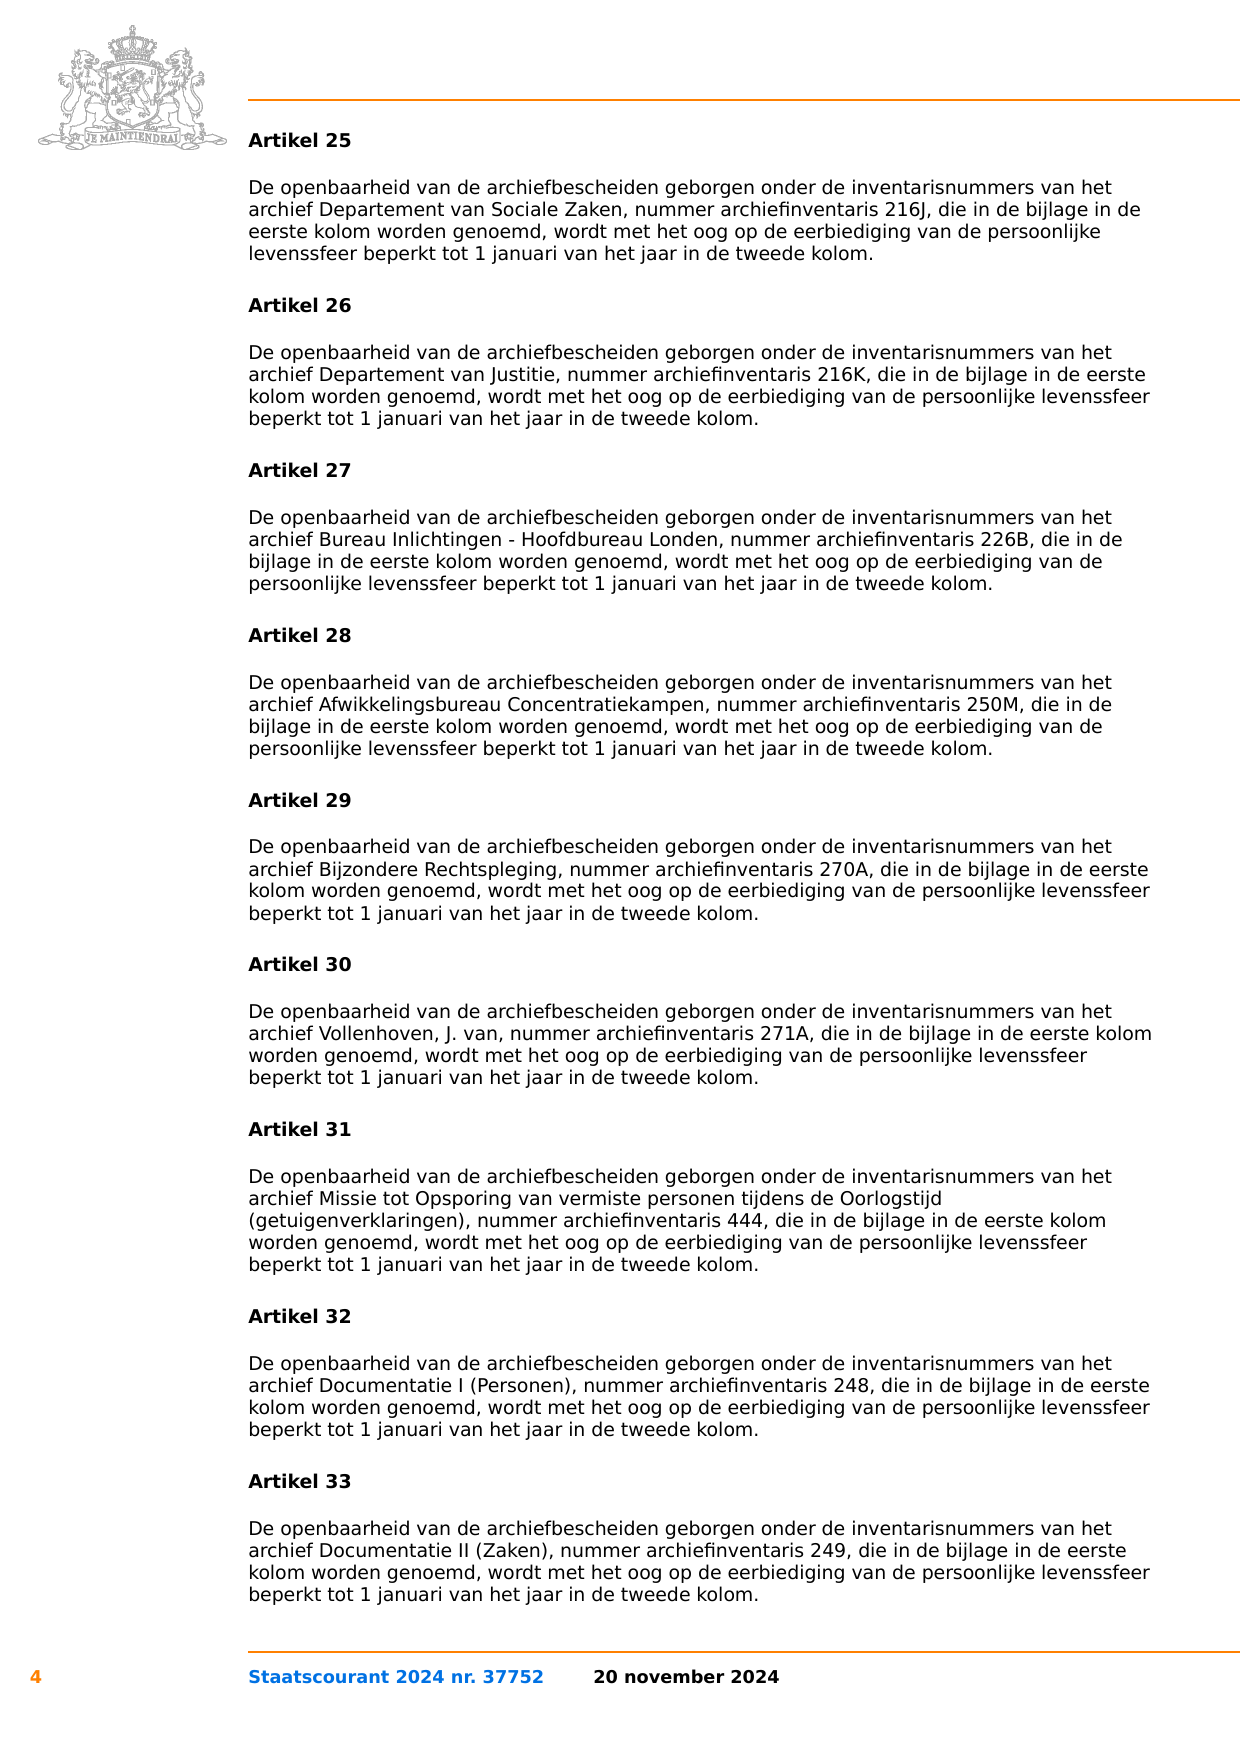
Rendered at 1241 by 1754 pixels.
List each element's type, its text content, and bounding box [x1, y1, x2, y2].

subtitle Artikel 29 [248, 789, 1163, 811]
picture [38, 25, 227, 150]
subtitle Artikel 26 [248, 295, 1163, 317]
subtitle Artikel 32 [248, 1306, 1163, 1328]
text De openbaarheid van de archiefbescheiden geborgen onder de inventarisnummers van het archief Documentatie I (Personen), nummer archiefinventaris 248, die in de bijlage in de eerste kolom worden genoemd, wordt met het oog op de eerbiediging van de persoonlijke levenssfeer beperkt tot 1 januari van het jaar in de tweede kolom. [248, 1353, 1163, 1441]
text De openbaarheid van de archiefbescheiden geborgen onder de inventarisnummers van het archief Bijzondere Rechtspleging, nummer archiefinventaris 270A, die in de bijlage in de eerste kolom worden genoemd, wordt met het oog op de eerbiediging van de persoonlijke levenssfeer beperkt tot 1 januari van het jaar in de tweede kolom. [248, 836, 1163, 924]
subtitle Artikel 27 [248, 460, 1163, 482]
text De openbaarheid van de archiefbescheiden geborgen onder de inventarisnummers van het archief Bureau Inlichtingen - Hoofdbureau Londen, nummer archiefinventaris 226B, die in de bijlage in de eerste kolom worden genoemd, wordt met het oog op de eerbiediging van de persoonlijke levenssfeer beperkt tot 1 januari van het jaar in de tweede kolom. [248, 507, 1163, 594]
subtitle Artikel 30 [248, 954, 1163, 976]
text De openbaarheid van de archiefbescheiden geborgen onder de inventarisnummers van het archief Vollenhoven, J. van, nummer archiefinventaris 271A, die in de bijlage in de eerste kolom worden genoemd, wordt met het oog op de eerbiediging van de persoonlijke levenssfeer beperkt tot 1 januari van het jaar in de tweede kolom. [248, 1001, 1163, 1089]
text De openbaarheid van de archiefbescheiden geborgen onder de inventarisnummers van het archief Departement van Justitie, nummer archiefinventaris 216K, die in de bijlage in de eerste kolom worden genoemd, wordt met het oog op de eerbiediging van de persoonlijke levenssfeer beperkt tot 1 januari van het jaar in de tweede kolom. [248, 342, 1163, 430]
text De openbaarheid van de archiefbescheiden geborgen onder de inventarisnummers van het archief Afwikkelingsbureau Concentratiekampen, nummer archiefinventaris 250M, die in de bijlage in de eerste kolom worden genoemd, wordt met het oog op de eerbiediging van de persoonlijke levenssfeer beperkt tot 1 januari van het jaar in de tweede kolom. [248, 672, 1163, 759]
text De openbaarheid van de archiefbescheiden geborgen onder de inventarisnummers van het archief Departement van Sociale Zaken, nummer archiefinventaris 216J, die in de bijlage in de eerste kolom worden genoemd, wordt met het oog op de eerbiediging van de persoonlijke levenssfeer beperkt tot 1 januari van het jaar in de tweede kolom. [248, 177, 1163, 265]
subtitle Artikel 25 [248, 130, 1163, 152]
text De openbaarheid van de archiefbescheiden geborgen onder de inventarisnummers van het archief Documentatie II (Zaken), nummer archiefinventaris 249, die in de bijlage in de eerste kolom worden genoemd, wordt met het oog op de eerbiediging van de persoonlijke levenssfeer beperkt tot 1 januari van het jaar in de tweede kolom. [248, 1518, 1163, 1606]
subtitle Artikel 33 [248, 1471, 1163, 1493]
subtitle Artikel 28 [248, 624, 1163, 647]
subtitle Artikel 31 [248, 1119, 1163, 1141]
text De openbaarheid van de archiefbescheiden geborgen onder de inventarisnummers van het archief Missie tot Opsporing van vermiste personen tijdens de Oorlogstijd (getuigenverklaringen), nummer archiefinventaris 444, die in de bijlage in de eerste kolom worden genoemd, wordt met het oog op de eerbiediging van de persoonlijke levenssfeer beperkt tot 1 januari van het jaar in de tweede kolom. [248, 1166, 1163, 1276]
